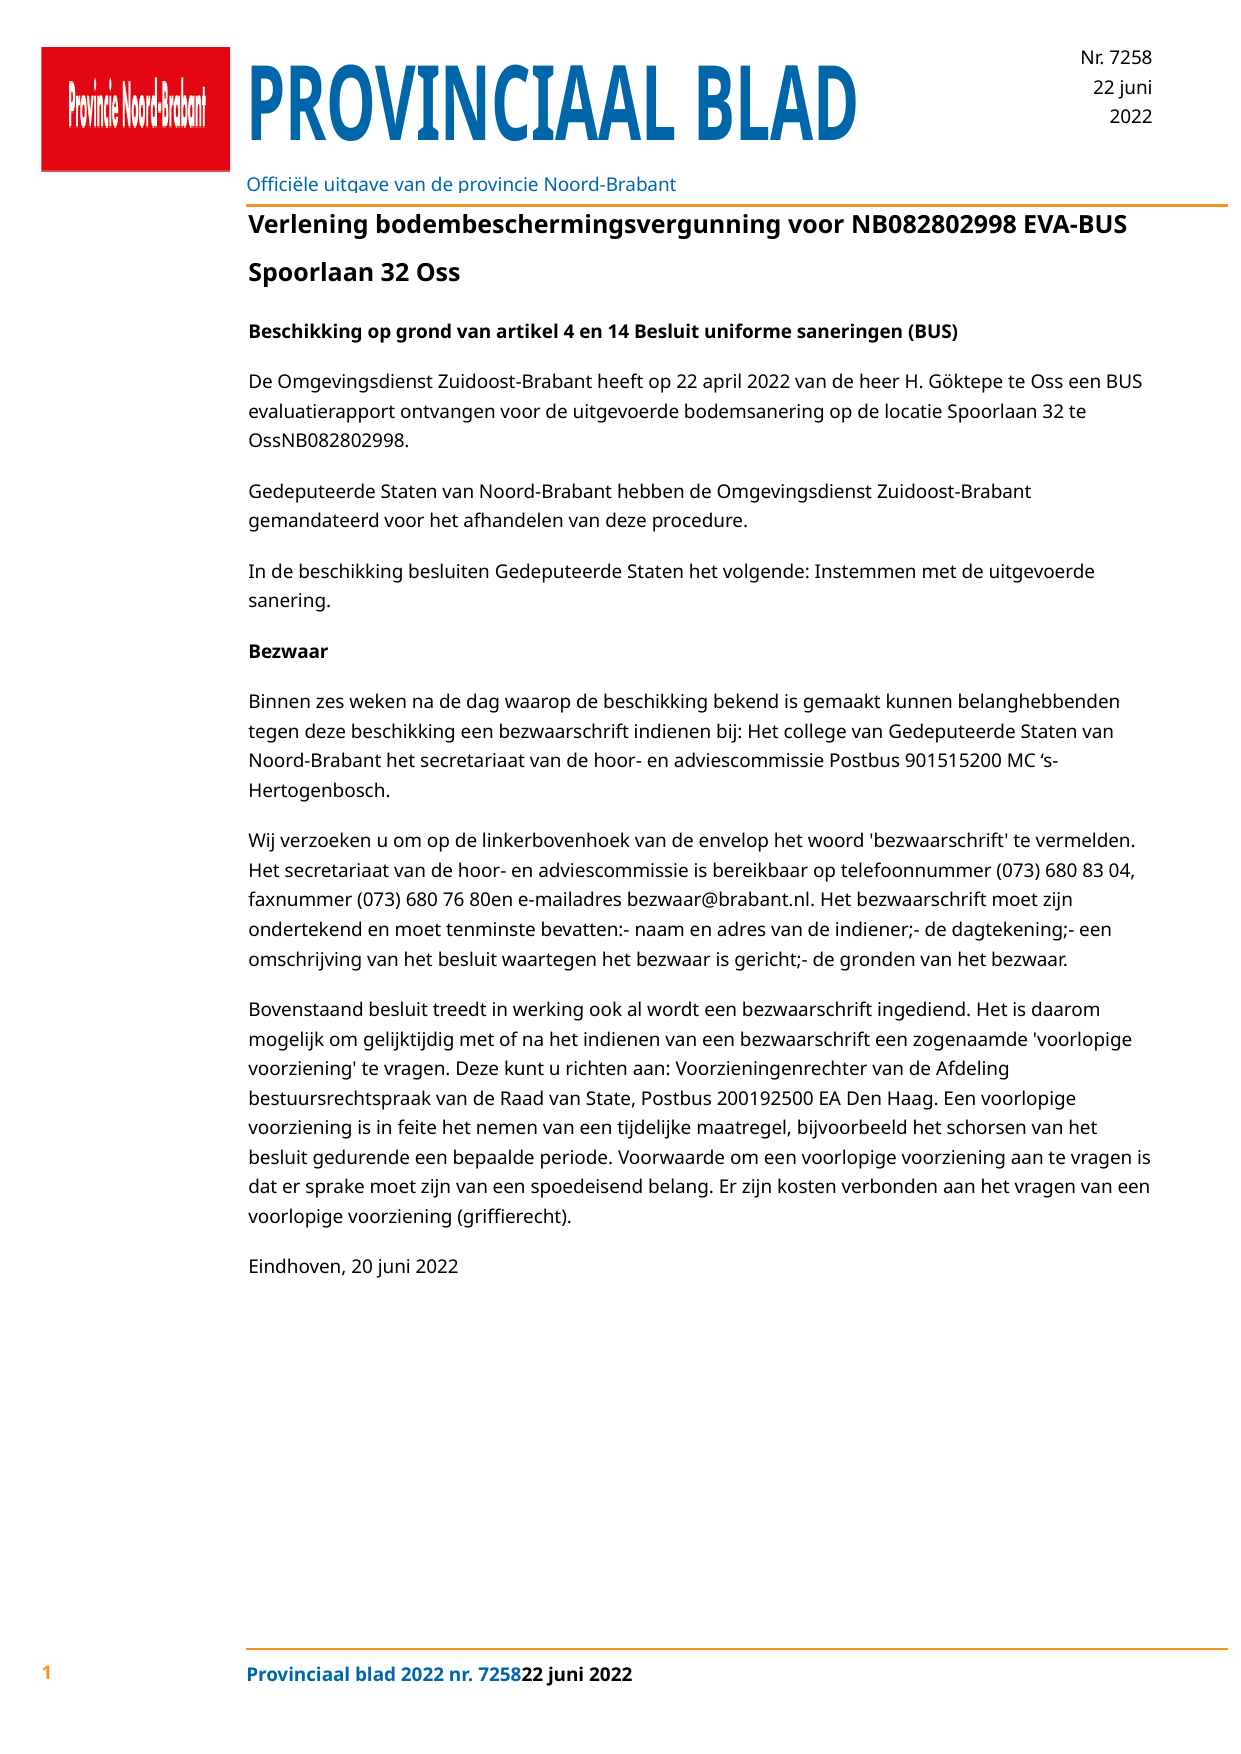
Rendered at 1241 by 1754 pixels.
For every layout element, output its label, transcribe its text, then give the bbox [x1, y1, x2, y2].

text Bovenstaand besluit treedt in werking ook al wordt een bezwaarschrift ingediend. Het is daarom mogelijk om gelijktijdig met of na het indienen van een bezwaarschrift een zogenaamde 'voorlopige voorziening' te vragen. Deze kunt u richten aan: Voorzieningenrechter van de Afdeling bestuursrechtspraak van de Raad van State, Postbus 200192500 EA Den Haag. Een voorlopige voorziening is in feite het nemen van een tijdelijke maatregel, bijvoorbeeld het schorsen van het besluit gedurende een bepaalde periode. Voorwaarde om een voorlopige voorziening aan te vragen is dat er sprake moet zijn van een spoedeisend belang. Er zijn kosten verbonden aan het vragen van een voorlopige voorziening (griffierecht). [248, 996, 1152, 1229]
text In de beschikking besluiten Gedeputeerde Staten het volgende: Instemmen met de uitgevoerde sanering. [248, 558, 1152, 613]
text Binnen zes weken na de dag waarop de beschikking bekend is gemaakt kunnen belanghebbenden tegen deze beschikking een bezwaarschrift indienen bij: Het college van Gedeputeerde Staten van Noord-Brabant het secretariaat van de hoor- en adviescommissie Postbus 901515200 MC ‘s-Hertogenbosch. [248, 688, 1152, 803]
text Beschikking op grond van artikel 4 en 14 Besluit uniforme saneringen (BUS) [248, 318, 1152, 344]
text De Omgevingsdienst Zuidoost-Brabant heeft op 22 april 2022 van de heer H. Göktepe te Oss een BUS evaluatierapport ontvangen voor de uitgevoerde bodemsanering op de locatie Spoorlaan 32 te OssNB082802998. [248, 368, 1152, 453]
text Verlening bodembeschermingsvergunning voor NB082802998 EVA-BUS Spoorlaan 32 Oss [248, 207, 1152, 288]
text Gedeputeerde Staten van Noord-Brabant hebben de Omgevingsdienst Zuidoost-Brabant gemandateerd voor het afhandelen van deze procedure. [248, 478, 1152, 533]
text Bezwaar [248, 638, 1152, 664]
text Eindhoven, 20 juni 2022 [248, 1254, 1152, 1279]
text Wij verzoeken u om op de linkerbovenhoek van de envelop het woord 'bezwaarschrift' te vermelden. Het secretariaat van de hoor- en adviescommissie is bereikbaar op telefoonnummer (073) 680 83 04, faxnummer (073) 680 76 80en e-mailadres bezwaar@brabant.nl. Het bezwaarschrift moet zijn ondertekend en moet tenminste bevatten:- naam en adres van de indiener;- de dagtekening;- een omschrijving van het besluit waartegen het bezwaar is gericht;- de gronden van het bezwaar. [248, 827, 1152, 972]
picture [41, 47, 231, 172]
